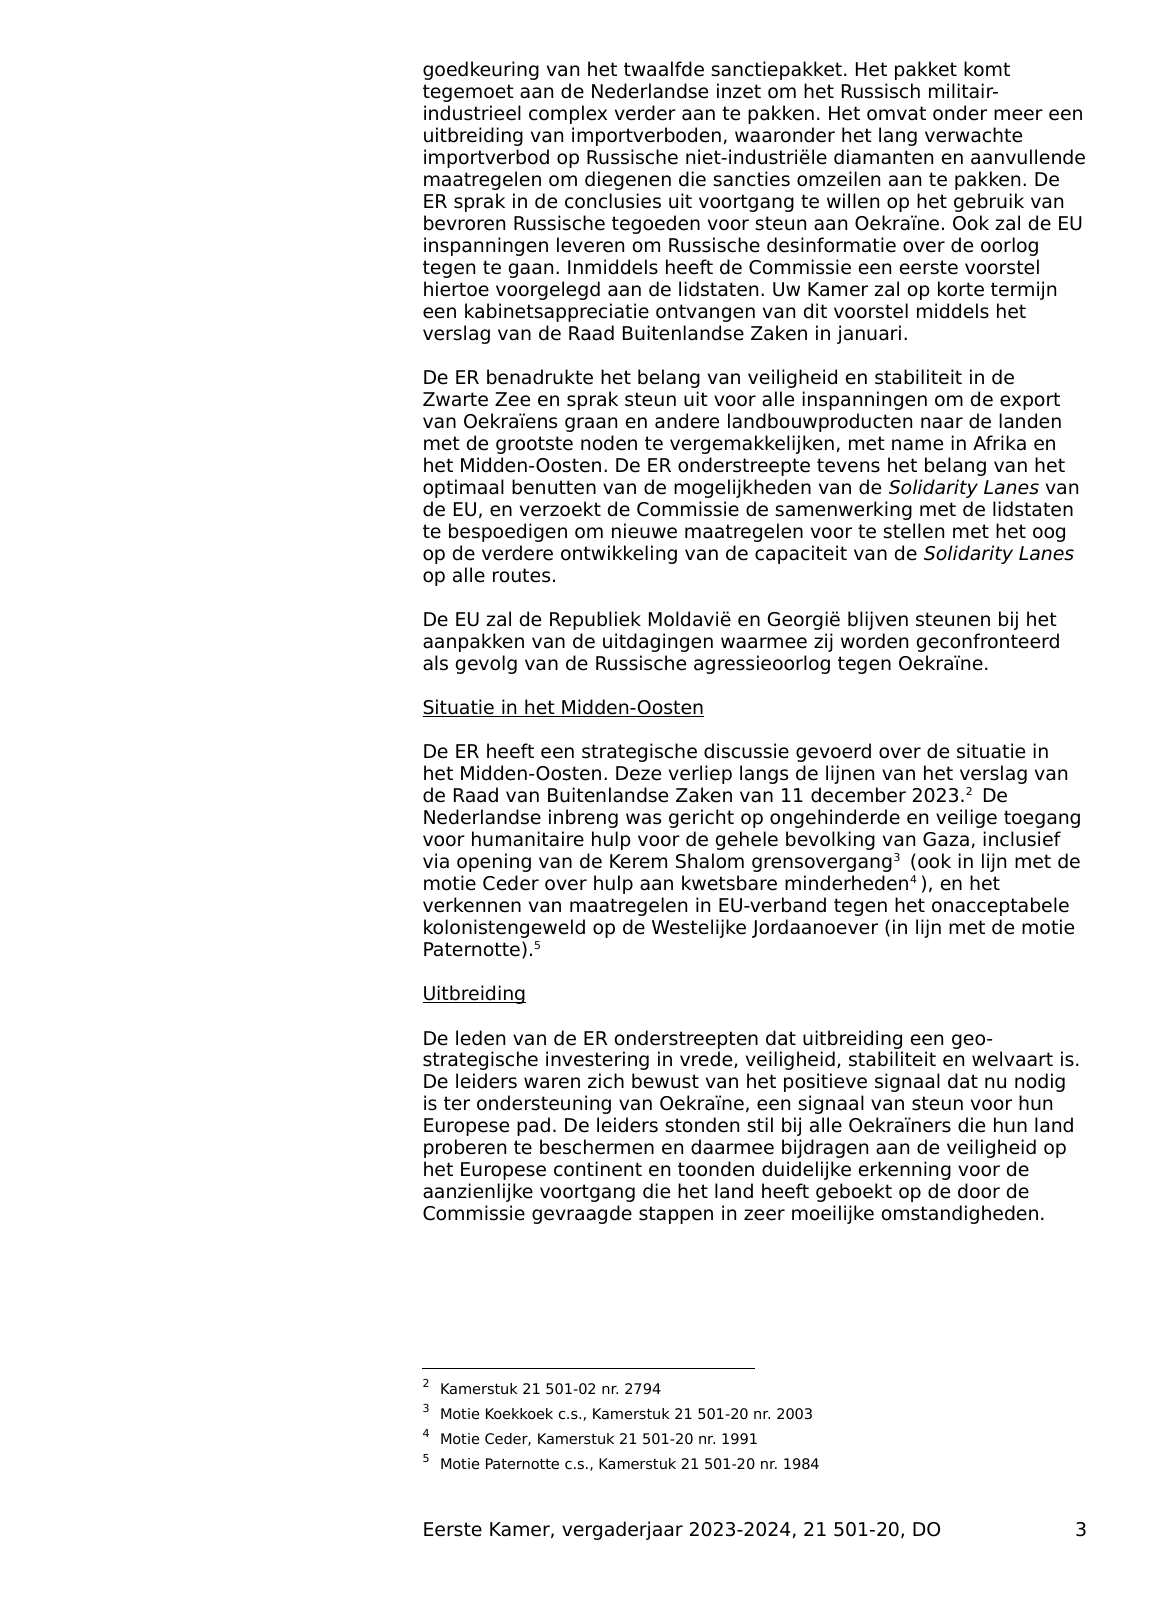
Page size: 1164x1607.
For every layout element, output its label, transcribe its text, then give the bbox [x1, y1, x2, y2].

subtitle Situatie in het Midden-Oosten [422, 697, 1087, 719]
text goedkeuring van het twaalfde sanctiepakket. Het pakket komt tegemoet aan de Nederlandse inzet om het Russisch militair-industrieel complex verder aan te pakken. Het omvat onder meer een uitbreiding van importverboden, waaronder het lang verwachte importverbod op Russische niet-industriële diamanten en aanvullende maatregelen om diegenen die sancties omzeilen aan te pakken. De ER sprak in de conclusies uit voortgang te willen op het gebruik van bevroren Russische tegoeden voor steun aan Oekraïne. Ook zal de EU inspanningen leveren om Russische desinformatie over de oorlog tegen te gaan. Inmiddels heeft de Commissie een eerste voorstel hiertoe voorgelegd aan de lidstaten. Uw Kamer zal op korte termijn een kabinetsappreciatie ontvangen van dit voorstel middels het verslag van de Raad Buitenlandse Zaken in januari. [422, 59, 1087, 345]
text De ER heeft een strategische discussie gevoerd over de situatie in het Midden-Oosten. Deze verliep langs de lijnen van het verslag van de Raad van Buitenlandse Zaken van 11 december 2023. De Nederlandse inbreng was gericht op ongehinderde en veilige toegang voor humanitaire hulp voor de gehele bevolking van Gaza, inclusief via opening van de Kerem Shalom grensovergang (ook in lijn met de motie Ceder over hulp aan kwetsbare minderheden), en het verkennen van maatregelen in EU-verband tegen het onacceptabele kolonistengeweld op de Westelijke Jordaanoever (in lijn met de motie Paternotte). [422, 741, 1087, 961]
text De EU zal de Republiek Moldavië en Georgië blijven steunen bij het aanpakken van de uitdagingen waarmee zij worden geconfronteerd als gevolg van de Russische agressieoorlog tegen Oekraïne. [422, 609, 1087, 675]
subtitle Uitbreiding [422, 983, 1087, 1005]
text Motie Koekkoek c.s., Kamerstuk 21 501-20 nr. 2003 [422, 1402, 1087, 1424]
text Kamerstuk 21 501-02 nr. 2794 [422, 1377, 1087, 1399]
text De leden van de ER onderstreepten dat uitbreiding een geo-strategische investering in vrede, veiligheid, stabiliteit en welvaart is. De leiders waren zich bewust van het positieve signaal dat nu nodig is ter ondersteuning van Oekraïne, een signaal van steun voor hun Europese pad. De leiders stonden stil bij alle Oekraïners die hun land proberen te beschermen en daarmee bijdragen aan de veiligheid op het Europese continent en toonden duidelijke erkenning voor de aanzienlijke voortgang die het land heeft geboekt op de door de Commissie gevraagde stappen in zeer moeilijke omstandigheden. [422, 1027, 1087, 1225]
text Motie Ceder, Kamerstuk 21 501-20 nr. 1991 [422, 1427, 1087, 1449]
text De ER benadrukte het belang van veiligheid en stabiliteit in de Zwarte Zee en sprak steun uit voor alle inspanningen om de export van Oekraïens graan en andere landbouwproducten naar de landen met de grootste noden te vergemakkelijken, met name in Afrika en het Midden-Oosten. De ER onderstreepte tevens het belang van het optimaal benutten van de mogelijkheden van de Solidarity Lanes van de EU, en verzoekt de Commissie de samenwerking met de lidstaten te bespoedigen om nieuwe maatregelen voor te stellen met het oog op de verdere ontwikkeling van de capaciteit van de Solidarity Lanes op alle routes. [422, 367, 1087, 587]
text Motie Paternotte c.s., Kamerstuk 21 501-20 nr. 1984 [422, 1452, 1087, 1474]
